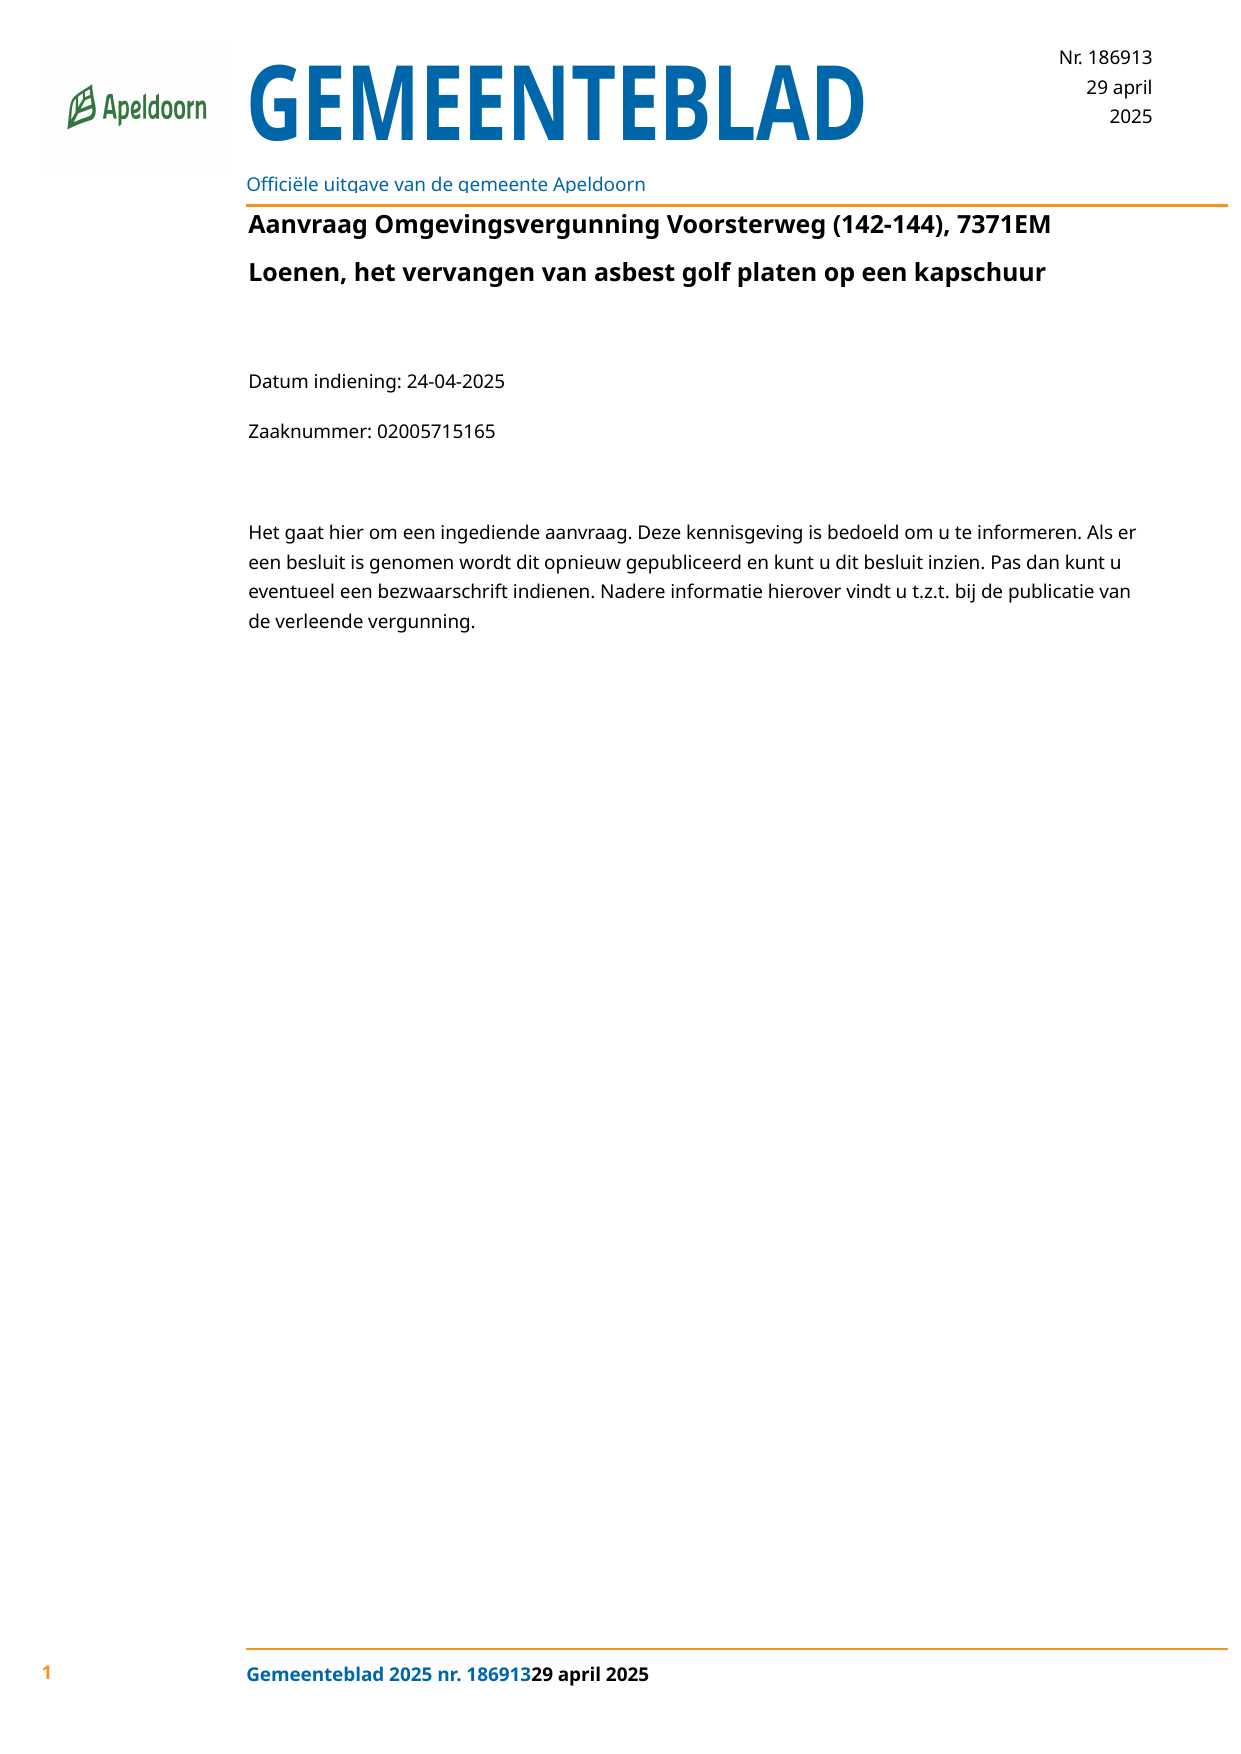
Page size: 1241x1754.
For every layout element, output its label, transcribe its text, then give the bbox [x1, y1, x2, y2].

picture [41, 47, 231, 172]
text Het gaat hier om een ingediende aanvraag. Deze kennisgeving is bedoeld om u te informeren. Als er een besluit is genomen wordt dit opnieuw gepubliceerd en kunt u dit besluit inzien. Pas dan kunt u eventueel een bezwaarschrift indienen. Nadere informatie hierover vindt u t.z.t. bij de publicatie van de verleende vergunning. [248, 519, 1152, 634]
text Zaaknummer: 02005715165 [248, 419, 1152, 444]
text Aanvraag Omgevingsvergunning Voorsterweg (142-144), 7371EM Loenen, het vervangen van asbest golf platen op een kapschuur [248, 207, 1152, 288]
text Datum indiening: 24-04-2025 [248, 368, 1152, 394]
